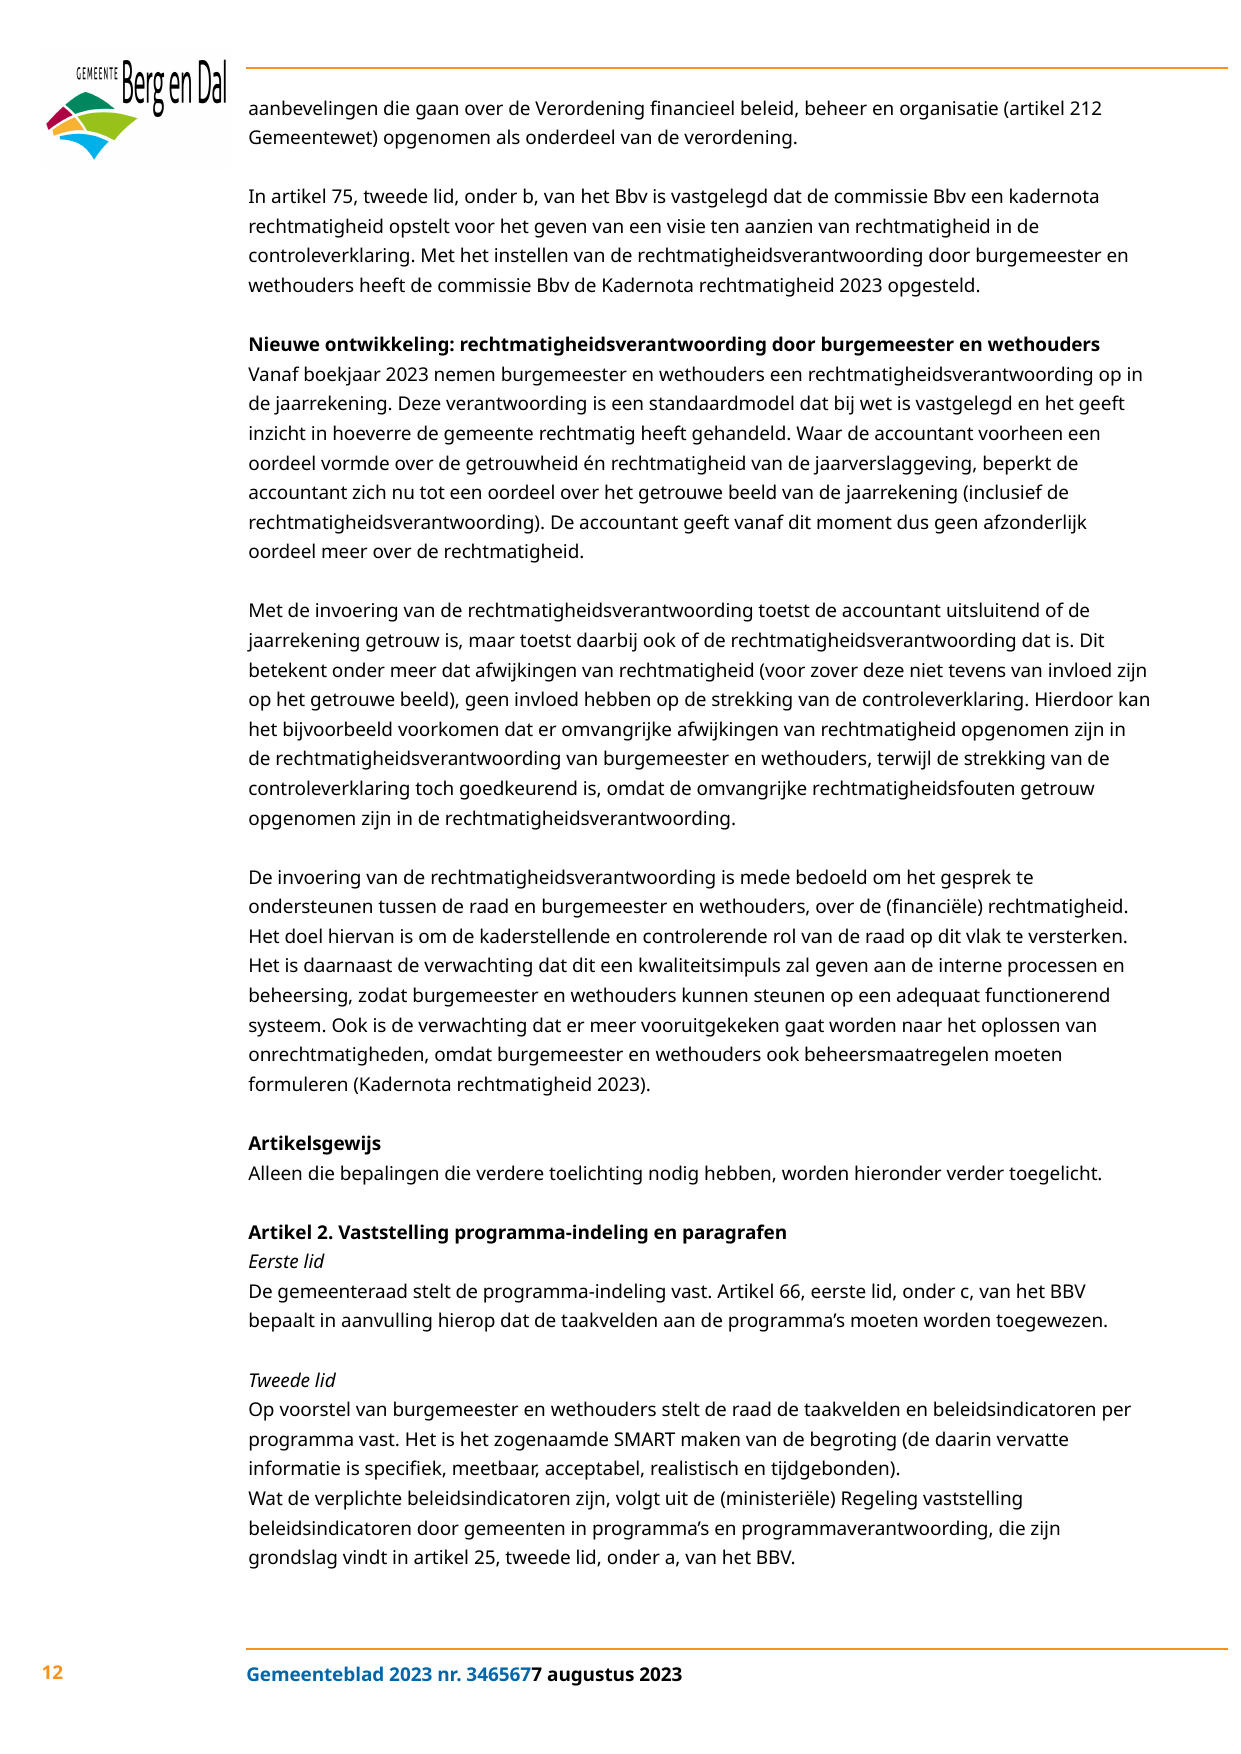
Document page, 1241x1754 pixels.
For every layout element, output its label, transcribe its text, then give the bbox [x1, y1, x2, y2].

text Wat de verplichte beleidsindicatoren zijn, volgt uit de (ministeriële) Regeling vaststelling beleidsindicatoren door gemeenten in programma’s en programmaverantwoording, die zijn grondslag vindt in artikel 25, tweede lid, onder a, van het BBV. [248, 1485, 1152, 1570]
text Nieuwe ontwikkeling: rechtmatigheidsverantwoording door burgemeester en wethouders [248, 331, 1152, 357]
text Artikelsgewijs [248, 1130, 1152, 1156]
text In artikel 75, tweede lid, onder b, van het Bbv is vastgelegd dat de commissie Bbv een kadernota rechtmatigheid opstelt voor het geven van een visie ten aanzien van rechtmatigheid in de controleverklaring. Met het instellen van de rechtmatigheidsverantwoording door burgemeester en wethouders heeft de commissie Bbv de Kadernota rechtmatigheid 2023 opgesteld. [248, 183, 1152, 298]
text De gemeenteraad stelt de programma-indeling vast. Artikel 66, eerste lid, onder c, van het BBV bepaalt in aanvulling hierop dat de taakvelden aan de programma’s moeten worden toegewezen. [248, 1278, 1152, 1333]
text Op voorstel van burgemeester en wethouders stelt de raad de taakvelden en beleidsindicatoren per programma vast. Het is het zogenaamde SMART maken van de begroting (de daarin vervatte informatie is specifiek, meetbaar, acceptabel, realistisch en tijdgebonden). [248, 1396, 1152, 1481]
text Alleen die bepalingen die verdere toelichting nodig hebben, worden hieronder verder toegelicht. [248, 1160, 1152, 1186]
text Artikel 2. Vaststelling programma-indeling en paragrafen [248, 1219, 1152, 1245]
text Eerste lid [248, 1248, 1152, 1274]
picture [41, 47, 231, 172]
text Met de invoering van de rechtmatigheidsverantwoording toetst de accountant uitsluitend of de jaarrekening getrouw is, maar toetst daarbij ook of de rechtmatigheidsverantwoording dat is. Dit betekent onder meer dat afwijkingen van rechtmatigheid (voor zover deze niet tevens van invloed zijn op het getrouwe beeld), geen invloed hebben op de strekking van de controleverklaring. Hierdoor kan het bijvoorbeeld voorkomen dat er omvangrijke afwijkingen van rechtmatigheid opgenomen zijn in de rechtmatigheidsverantwoording van burgemeester en wethouders, terwijl de strekking van de controleverklaring toch goedkeurend is, omdat de omvangrijke rechtmatigheidsfouten getrouw opgenomen zijn in de rechtmatigheidsverantwoording. [248, 598, 1152, 831]
text aanbevelingen die gaan over de Verordening financieel beleid, beheer en organisatie (artikel 212 Gemeentewet) opgenomen als onderdeel van de verordening. [248, 95, 1152, 150]
text De invoering van de rechtmatigheidsverantwoording is mede bedoeld om het gesprek te ondersteunen tussen de raad en burgemeester en wethouders, over de (financiële) rechtmatigheid. Het doel hiervan is om de kaderstellende en controlerende rol van de raad op dit vlak te versterken. Het is daarnaast de verwachting dat dit een kwaliteitsimpuls zal geven aan de interne processen en beheersing, zodat burgemeester en wethouders kunnen steunen op een adequaat functionerend systeem. Ook is de verwachting dat er meer vooruitgekeken gaat worden naar het oplossen van onrechtmatigheden, omdat burgemeester en wethouders ook beheersmaatregelen moeten formuleren (Kadernota rechtmatigheid 2023). [248, 864, 1152, 1097]
text Vanaf boekjaar 2023 nemen burgemeester en wethouders een rechtmatigheidsverantwoording op in de jaarrekening. Deze verantwoording is een standaardmodel dat bij wet is vastgelegd en het geeft inzicht in hoeverre de gemeente rechtmatig heeft gehandeld. Waar de accountant voorheen een oordeel vormde over de getrouwheid én rechtmatigheid van de jaarverslaggeving, beperkt de accountant zich nu tot een oordeel over het getrouwe beeld van de jaarrekening (inclusief de rechtmatigheidsverantwoording). De accountant geeft vanaf dit moment dus geen afzonderlijk oordeel meer over de rechtmatigheid. [248, 361, 1152, 564]
text Tweede lid [248, 1367, 1152, 1393]
